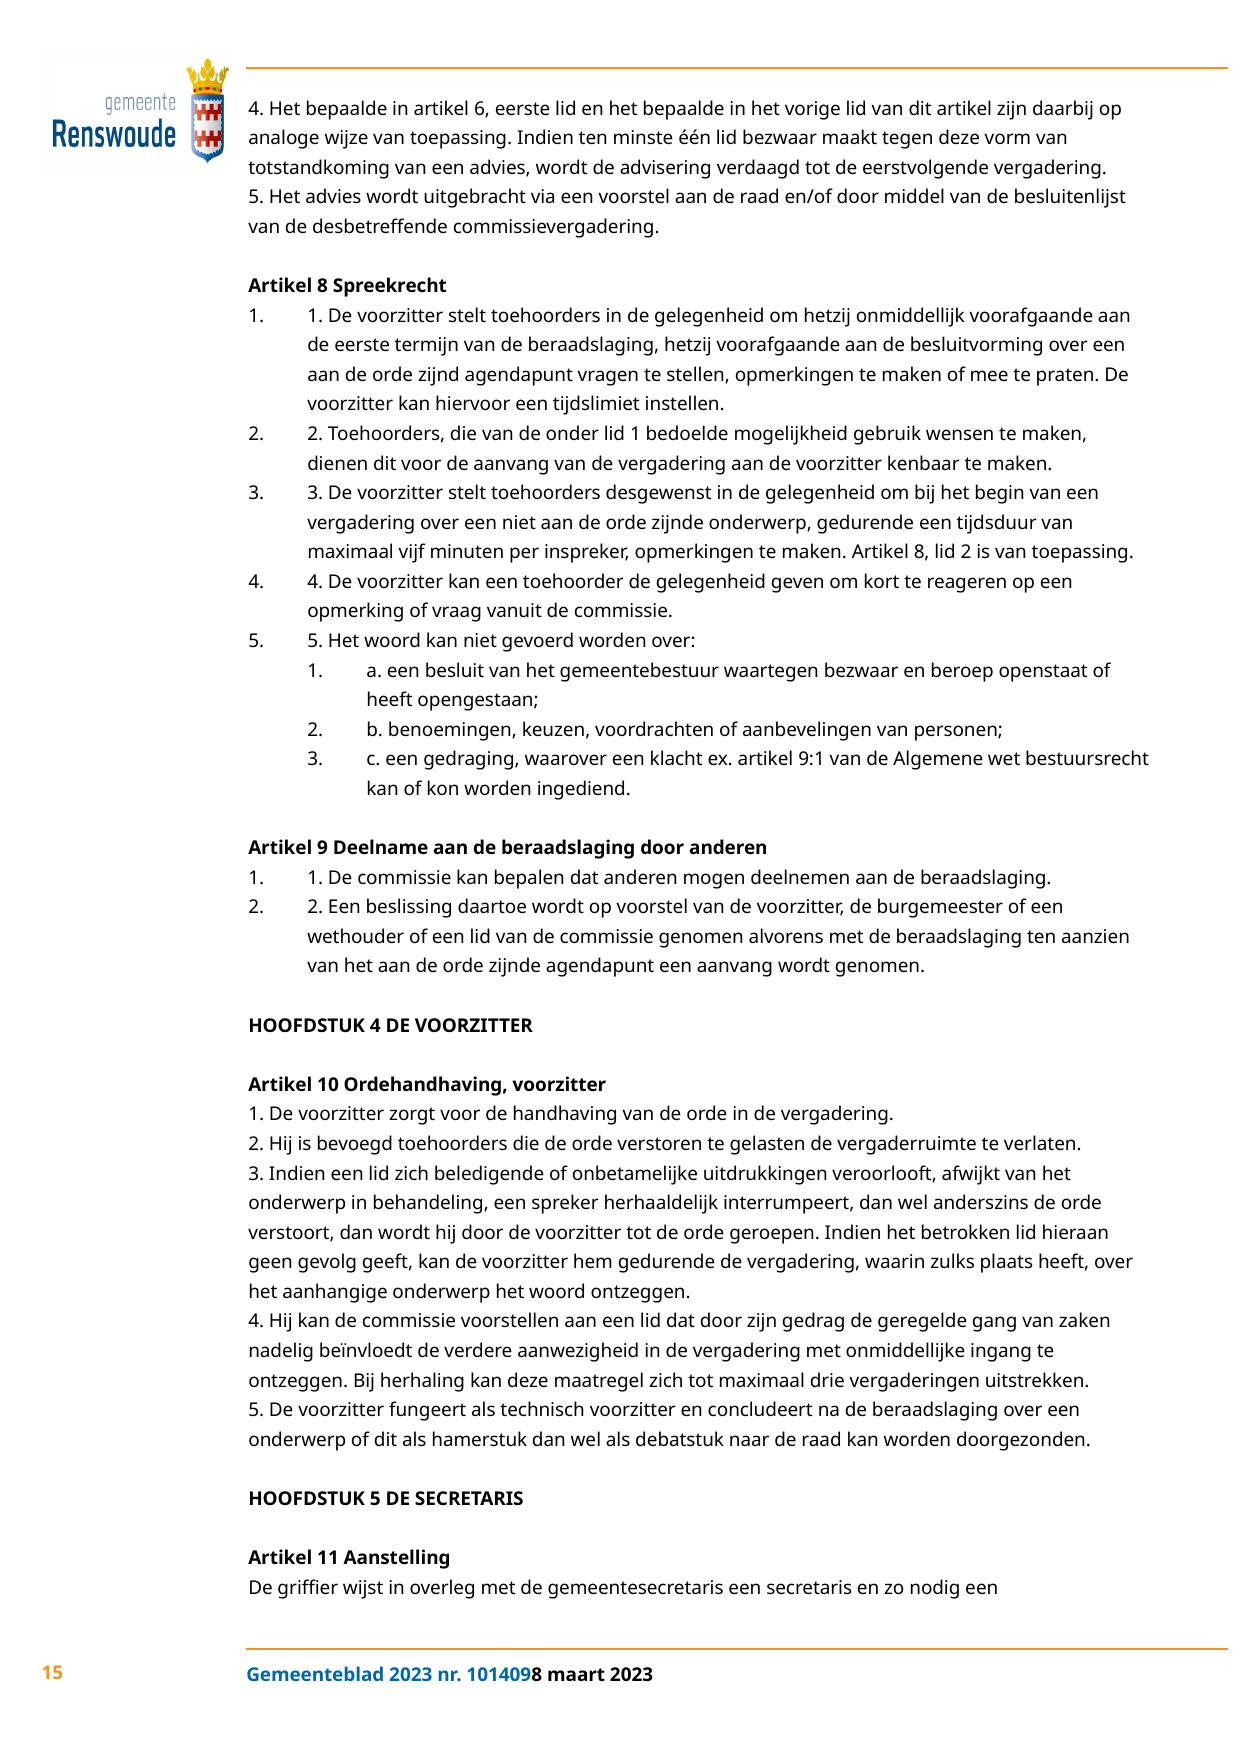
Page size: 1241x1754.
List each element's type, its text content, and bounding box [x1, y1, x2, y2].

text 3. Indien een lid zich beledigende of onbetamelijke uitdrukkingen veroorlooft, afwijkt van het onderwerp in behandeling, een spreker herhaaldelijk interrumpeert, dan wel anderszins de orde verstoort, dan wordt hij door de voorzitter tot de orde geroepen. Indien het betrokken lid hieraan geen gevolg geeft, kan de voorzitter hem gedurende de vergadering, waarin zulks plaats heeft, over het aanhangige onderwerp het woord ontzeggen. [248, 1160, 1152, 1304]
text 4. Hij kan de commissie voorstellen aan een lid dat door zijn gedrag de geregelde gang van zaken nadelig beïnvloedt de verdere aanwezigheid in de vergadering met onmiddellijke ingang te ontzeggen. Bij herhaling kan deze maatregel zich tot maximaal drie vergaderingen uitstrekken. [248, 1308, 1152, 1393]
text Artikel 9 Deelname aan de beraadslaging door anderen [248, 834, 1152, 860]
list c. een gedraging, waarover een klacht ex. artikel 9:1 van de Algemene wet bestuursrecht kan of kon worden ingediend. [307, 746, 1152, 801]
text 4. Het bepaalde in artikel 6, eerste lid en het bepaalde in het vorige lid van dit artikel zijn daarbij op analoge wijze van toepassing. Indien ten minste één lid bezwaar maakt tegen deze vorm van totstandkoming van een advies, wordt de advisering verdaagd tot de eerstvolgende vergadering. [248, 95, 1152, 180]
list 5. Het woord kan niet gevoerd worden over: [248, 627, 1152, 653]
list b. benoemingen, keuzen, voordrachten of aanbevelingen van personen; [307, 716, 1152, 742]
text 1. De voorzitter zorgt voor de handhaving van de orde in de vergadering. [248, 1101, 1152, 1126]
text Artikel 8 Spreekrecht [248, 272, 1152, 298]
list 4. De voorzitter kan een toehoorder de gelegenheid geven om kort te reageren op een opmerking of vraag vanuit de commissie. [248, 568, 1152, 623]
list 2. Een beslissing daartoe wordt op voorstel van de voorzitter, de burgemeester of een wethouder of een lid van de commissie genomen alvorens met de beraadslaging ten aanzien van het aan de orde zijnde agendapunt een aanvang wordt genomen. [248, 893, 1152, 978]
list 1. De commissie kan bepalen dat anderen mogen deelnemen aan de beraadslaging. [248, 864, 1152, 890]
list a. een besluit van het gemeentebestuur waartegen bezwaar en beroep openstaat of heeft opengestaan; [307, 657, 1152, 712]
text 5. De voorzitter fungeert als technisch voorzitter en concludeert na de beraadslaging over een onderwerp of dit als hamerstuk dan wel als debatstuk naar de raad kan worden doorgezonden. [248, 1396, 1152, 1452]
text HOOFDSTUK 4 DE VOORZITTER [248, 1012, 1152, 1038]
list 1. De voorzitter stelt toehoorders in de gelegenheid om hetzij onmiddellijk voorafgaande aan de eerste termijn van de beraadslaging, hetzij voorafgaande aan de besluitvorming over een aan de orde zijnd agendapunt vragen te stellen, opmerkingen te maken of mee te praten. De voorzitter kan hiervoor een tijdslimiet instellen. [248, 302, 1152, 416]
text 5. Het advies wordt uitgebracht via een voorstel aan de raad en/of door middel van de besluitenlijst van de desbetreffende commissievergadering. [248, 183, 1152, 239]
text HOOFDSTUK 5 DE SECRETARIS [248, 1485, 1152, 1511]
picture [41, 47, 231, 172]
text De griffier wijst in overleg met de gemeentesecretaris een secretaris en zo nodig een [248, 1574, 1152, 1600]
list 3. De voorzitter stelt toehoorders desgewenst in de gelegenheid om bij het begin van een vergadering over een niet aan de orde zijnde onderwerp, gedurende een tijdsduur van maximaal vijf minuten per inspreker, opmerkingen te maken. Artikel 8, lid 2 is van toepassing. [248, 479, 1152, 564]
text Artikel 11 Aanstelling [248, 1544, 1152, 1570]
list 2. Toehoorders, die van de onder lid 1 bedoelde mogelijkheid gebruik wensen te maken, dienen dit voor de aanvang van de vergadering aan de voorzitter kenbaar te maken. [248, 420, 1152, 476]
text Artikel 10 Ordehandhaving, voorzitter [248, 1071, 1152, 1097]
text 2. Hij is bevoegd toehoorders die de orde verstoren te gelasten de vergaderruimte te verlaten. [248, 1130, 1152, 1156]
